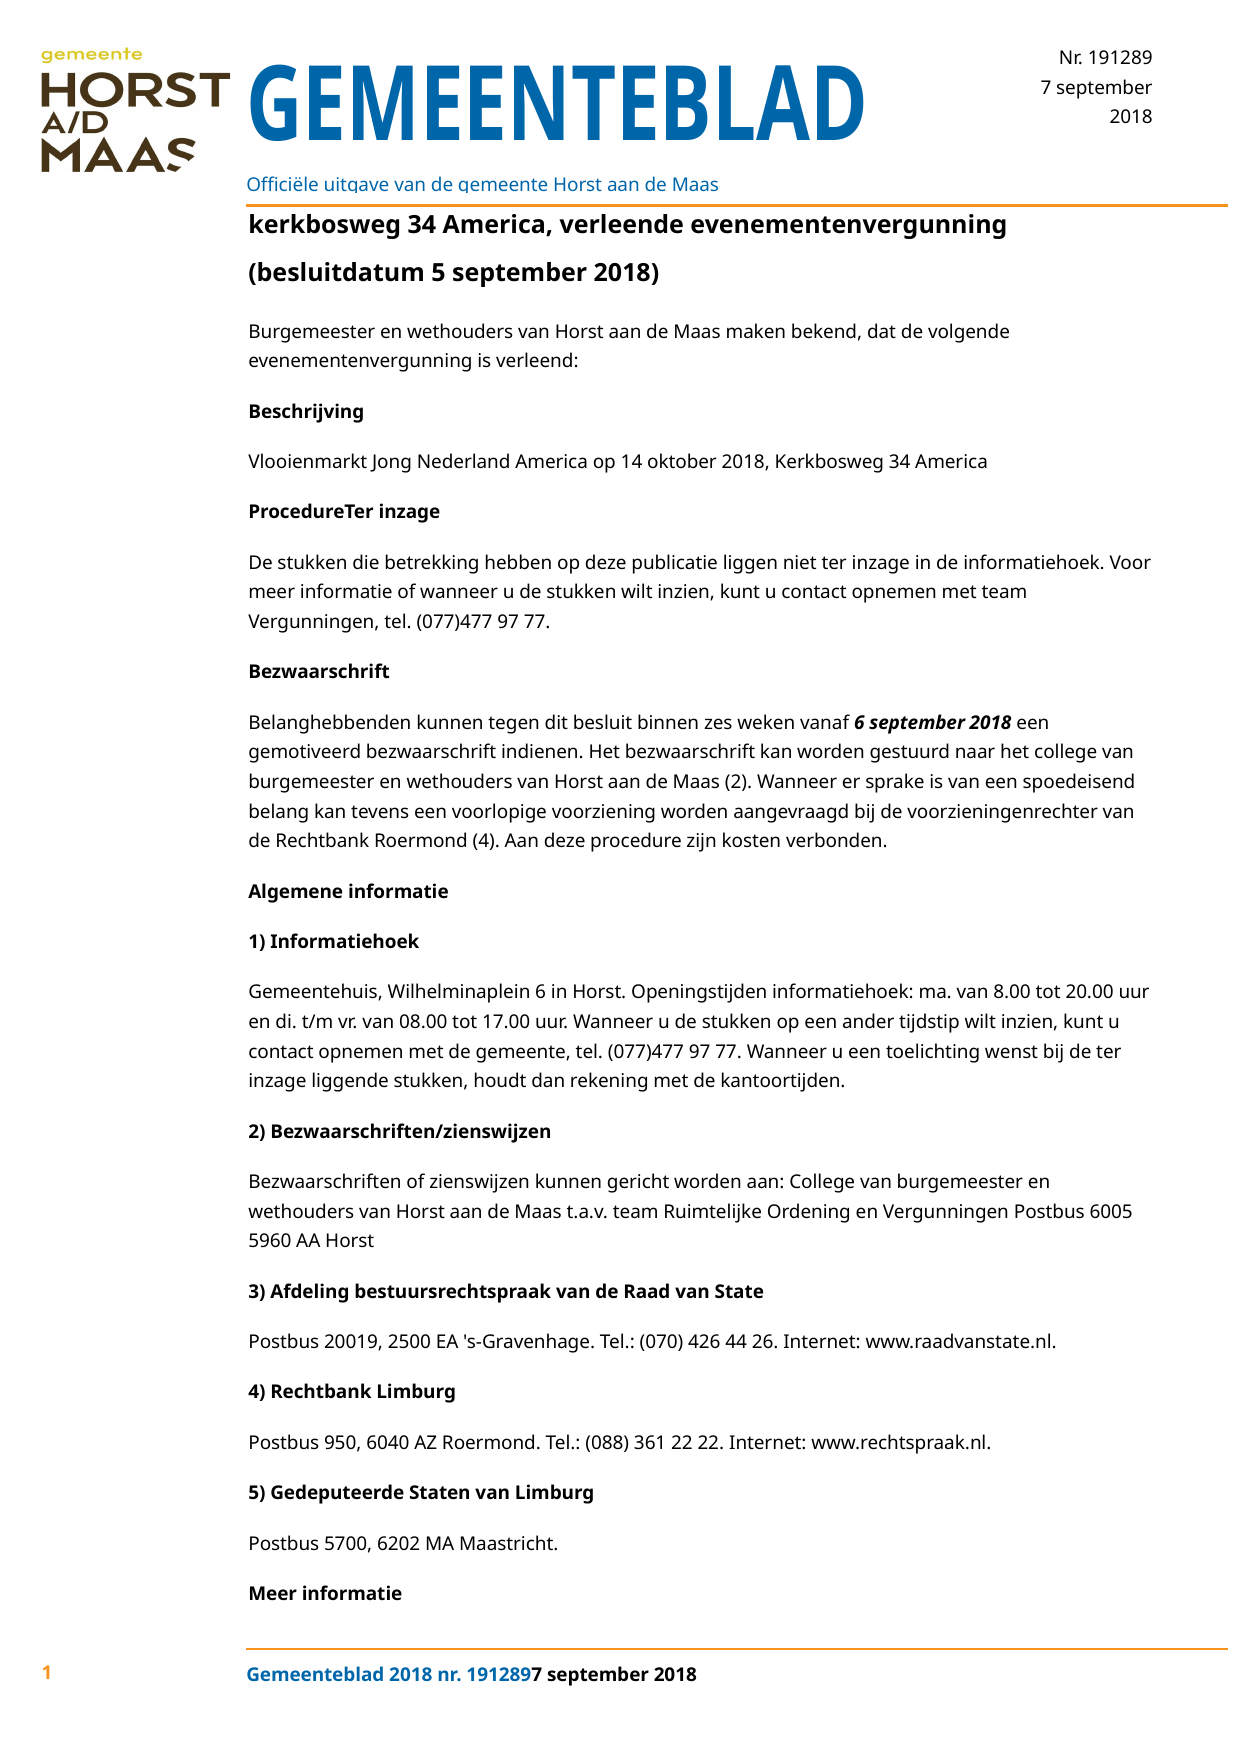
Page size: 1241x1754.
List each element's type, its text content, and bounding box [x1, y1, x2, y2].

text Bezwaarschriften of zienswijzen kunnen gericht worden aan: College van burgemeester en wethouders van Horst aan de Maas t.a.v. team Ruimtelijke Ordening en Vergunningen Postbus 6005 5960 AA Horst [248, 1168, 1152, 1253]
text 4) Rechtbank Limburg [248, 1379, 1152, 1404]
text Algemene informatie [248, 878, 1152, 904]
text 1) Informatiehoek [248, 928, 1152, 954]
text Vlooienmarkt Jong Nederland America op 14 oktober 2018, Kerkbosweg 34 America [248, 448, 1152, 474]
text 3) Afdeling bestuursrechtspraak van de Raad van State [248, 1278, 1152, 1304]
text 5) Gedeputeerde Staten van Limburg [248, 1479, 1152, 1505]
text Postbus 950, 6040 AZ Roermond. Tel.: (088) 361 22 22. Internet: www.rechtspraak.nl. [248, 1429, 1152, 1455]
picture [41, 47, 231, 172]
text Bezwaarschrift [248, 659, 1152, 684]
text Beschrijving [248, 398, 1152, 424]
text ProcedureTer inzage [248, 499, 1152, 524]
text 2) Bezwaarschriften/zienswijzen [248, 1118, 1152, 1144]
text Postbus 5700, 6202 MA Maastricht. [248, 1530, 1152, 1556]
text Gemeentehuis, Wilhelminaplein 6 in Horst. Openingstijden informatiehoek: ma. van 8.00 tot 20.00 uur en di. t/m vr. van 08.00 tot 17.00 uur. Wanneer u de stukken op een ander tijdstip wilt inzien, kunt u contact opnemen met de gemeente, tel. (077)477 97 77. Wanneer u een toelichting wenst bij de ter inzage liggende stukken, houdt dan rekening met de kantoortijden. [248, 979, 1152, 1093]
text Meer informatie [248, 1580, 1152, 1606]
text De stukken die betrekking hebben op deze publicatie liggen niet ter inzage in de informatiehoek. Voor meer informatie of wanneer u de stukken wilt inzien, kunt u contact opnemen met team Vergunningen, tel. (077)477 97 77. [248, 549, 1152, 634]
text Postbus 20019, 2500 EA 's-Gravenhage. Tel.: (070) 426 44 26. Internet: www.raadvanstate.nl. [248, 1328, 1152, 1354]
text Burgemeester en wethouders van Horst aan de Maas maken bekend, dat de volgende evenementenvergunning is verleend: [248, 318, 1152, 373]
text kerkbosweg 34 America, verleende evenementenvergunning (besluitdatum 5 september 2018) [248, 207, 1152, 288]
text Belanghebbenden kunnen tegen dit besluit binnen zes weken vanaf 6 september 2018 een gemotiveerd bezwaarschrift indienen. Het bezwaarschrift kan worden gestuurd naar het college van burgemeester en wethouders van Horst aan de Maas (2). Wanneer er sprake is van een spoedeisend belang kan tevens een voorlopige voorziening worden aangevraagd bij de voorzieningenrechter van de Rechtbank Roermond (4). Aan deze procedure zijn kosten verbonden. [248, 709, 1152, 853]
